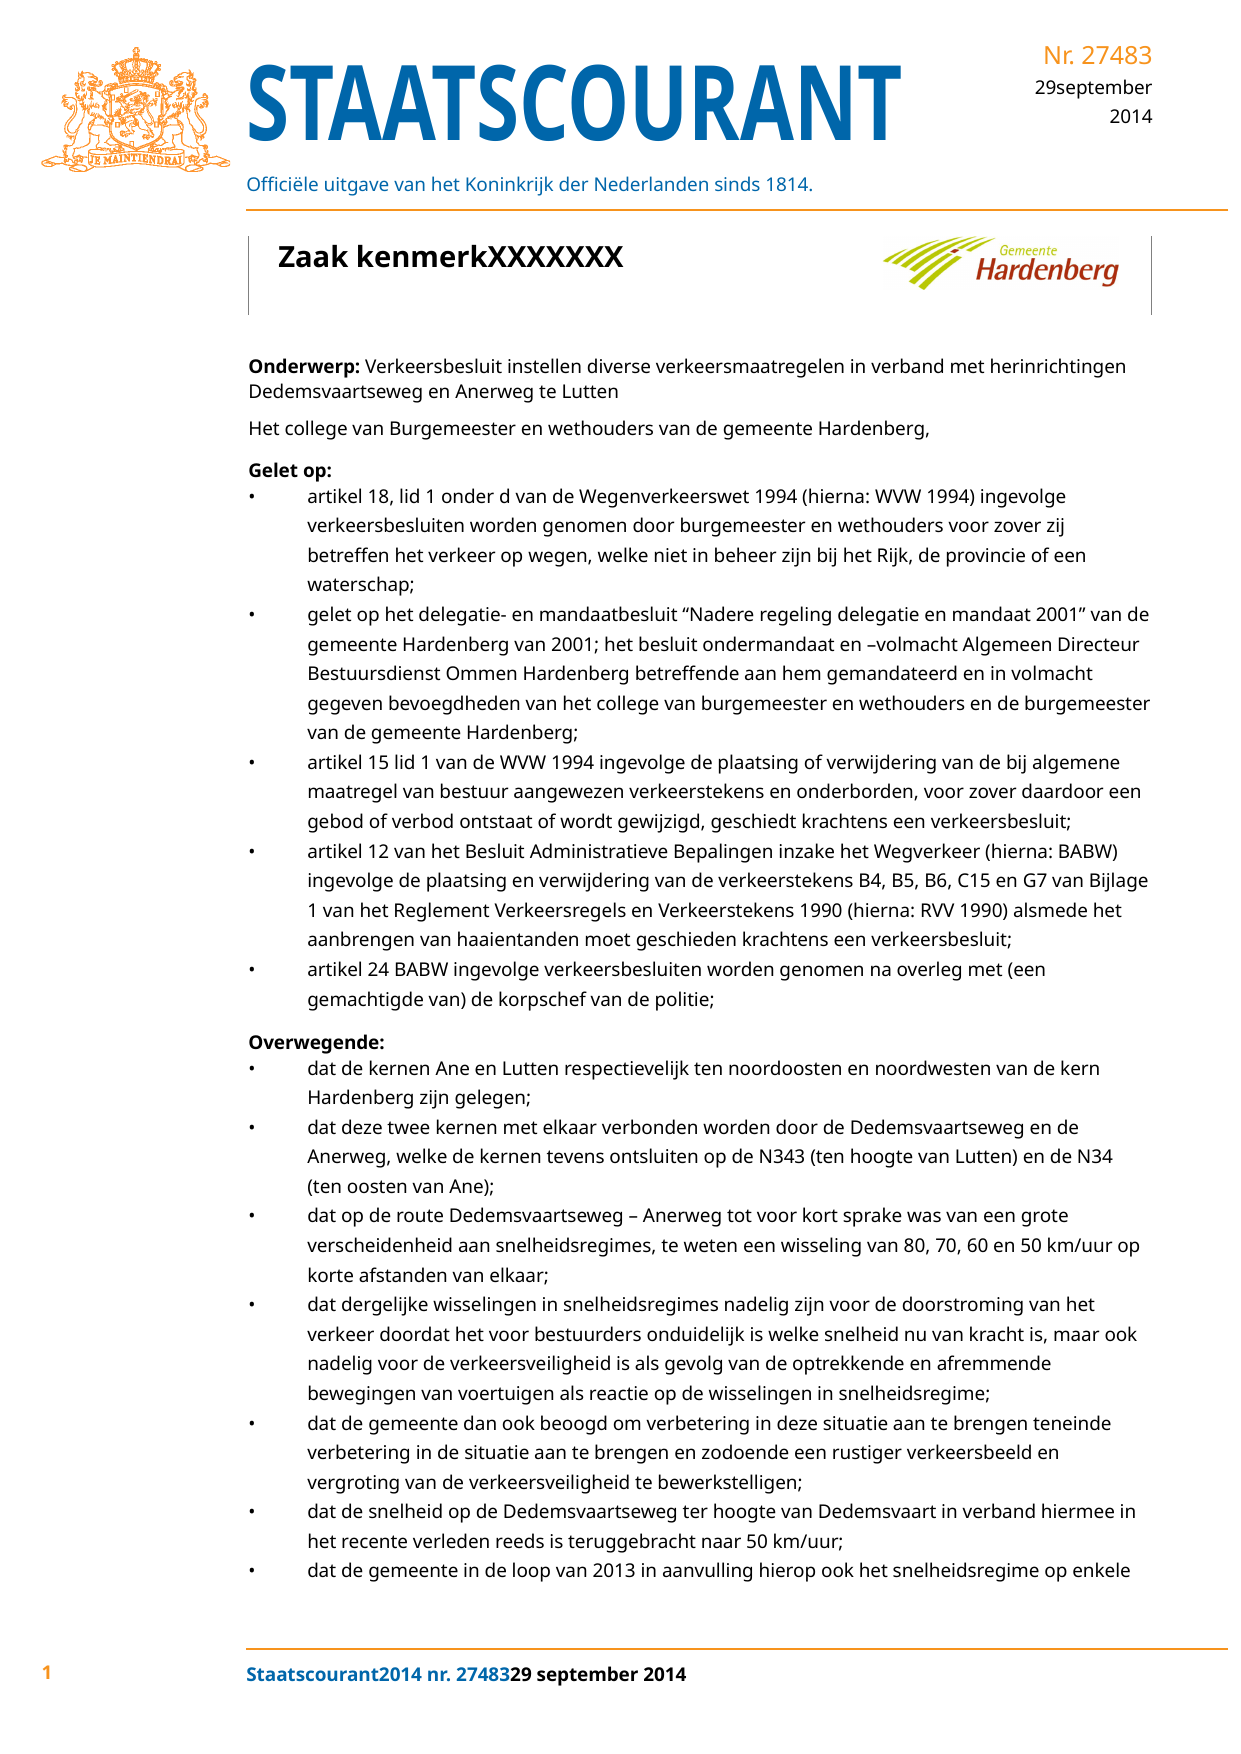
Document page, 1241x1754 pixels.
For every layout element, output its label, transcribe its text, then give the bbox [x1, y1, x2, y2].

list artikel 24 BABW ingevolge verkeersbesluiten worden genomen na overleg met (een gemachtigde van) de korpschef van de politie; [248, 956, 1152, 1012]
list dat op de route Dedemsvaartseweg – Anerweg tot voor kort sprake was van een grote verscheidenheid aan snelheidsregimes, te weten een wisseling van 80, 70, 60 en 50 km/uur op korte afstanden van elkaar; [248, 1203, 1152, 1287]
list artikel 18, lid 1 onder d van de Wegenverkeerswet 1994 (hierna: WVW 1994) ingevolge verkeersbesluiten worden genomen door burgemeester en wethouders voor zover zij betreffen het verkeer op wegen, welke niet in beheer zijn bij het Rijk, de provincie of een waterschap; [248, 483, 1152, 597]
table_header Zaak kenmerkXXXXXXX [249, 236, 850, 315]
list dat de gemeente in de loop van 2013 in aanvulling hierop ook het snelheidsregime op enkele [248, 1558, 1152, 1583]
list dat de snelheid op de Dedemsvaartseweg ter hoogte van Dedemsvaart in verband hiermee in het recente verleden reeds is teruggebracht naar 50 km/uur; [248, 1498, 1152, 1554]
list dat deze twee kernen met elkaar verbonden worden door de Dedemsvaartseweg en de Anerweg, welke de kernen tevens ontsluiten op de N343 (ten hoogte van Lutten) en de N34 (ten oosten van Ane); [248, 1114, 1152, 1199]
picture [41, 47, 231, 172]
picture [882, 236, 1119, 290]
list dat de kernen Ane en Lutten respectievelijk ten noordoosten en noordwesten van de kern Hardenberg zijn gelegen; [248, 1055, 1152, 1110]
list dat dergelijke wisselingen in snelheidsregimes nadelig zijn voor de doorstroming van het verkeer doordat het voor bestuurders onduidelijk is welke snelheid nu van kracht is, maar ook nadelig voor de verkeersveiligheid is als gevolg van de optrekkende en afremmende bewegingen van voertuigen als reactie op de wisselingen in snelheidsregime; [248, 1291, 1152, 1406]
list artikel 12 van het Besluit Administratieve Bepalingen inzake het Wegverkeer (hierna: BABW) ingevolge de plaatsing en verwijdering van de verkeerstekens B4, B5, B6, C15 en G7 van Bijlage 1 van het Reglement Verkeersregels en Verkeerstekens 1990 (hierna: RVV 1990) alsmede het aanbrengen van haaientanden moet geschieden krachtens een verkeersbesluit; [248, 838, 1152, 952]
table_header [850, 236, 1151, 315]
text Onderwerp: Verkeersbesluit instellen diverse verkeersmaatregelen in verband met herinrichtingen Dedemsvaartseweg en Anerweg te Lutten [248, 353, 1152, 404]
text Overwegende: [248, 1029, 1152, 1055]
list gelet op het delegatie- en mandaatbesluit “Nadere regeling delegatie en mandaat 2001” van de gemeente Hardenberg van 2001; het besluit ondermandaat en –volmacht Algemeen Directeur Bestuursdienst Ommen Hardenberg betreffende aan hem gemandateerd en in volmacht gegeven bevoegdheden van het college van burgemeester en wethouders en de burgemeester van de gemeente Hardenberg; [248, 601, 1152, 745]
text Gelet op: [248, 457, 1152, 483]
list dat de gemeente dan ook beoogd om verbetering in deze situatie aan te brengen teneinde verbetering in de situatie aan te brengen en zodoende een rustiger verkeersbeeld en vergroting van de verkeersveiligheid te bewerkstelligen; [248, 1410, 1152, 1494]
text Het college van Burgemeester en wethouders van de gemeente Hardenberg, [248, 415, 1152, 441]
list artikel 15 lid 1 van de WVW 1994 ingevolge de plaatsing of verwijdering van de bij algemene maatregel van bestuur aangewezen verkeerstekens en onderborden, voor zover daardoor een gebod of verbod ontstaat of wordt gewijzigd, geschiedt krachtens een verkeersbesluit; [248, 749, 1152, 834]
